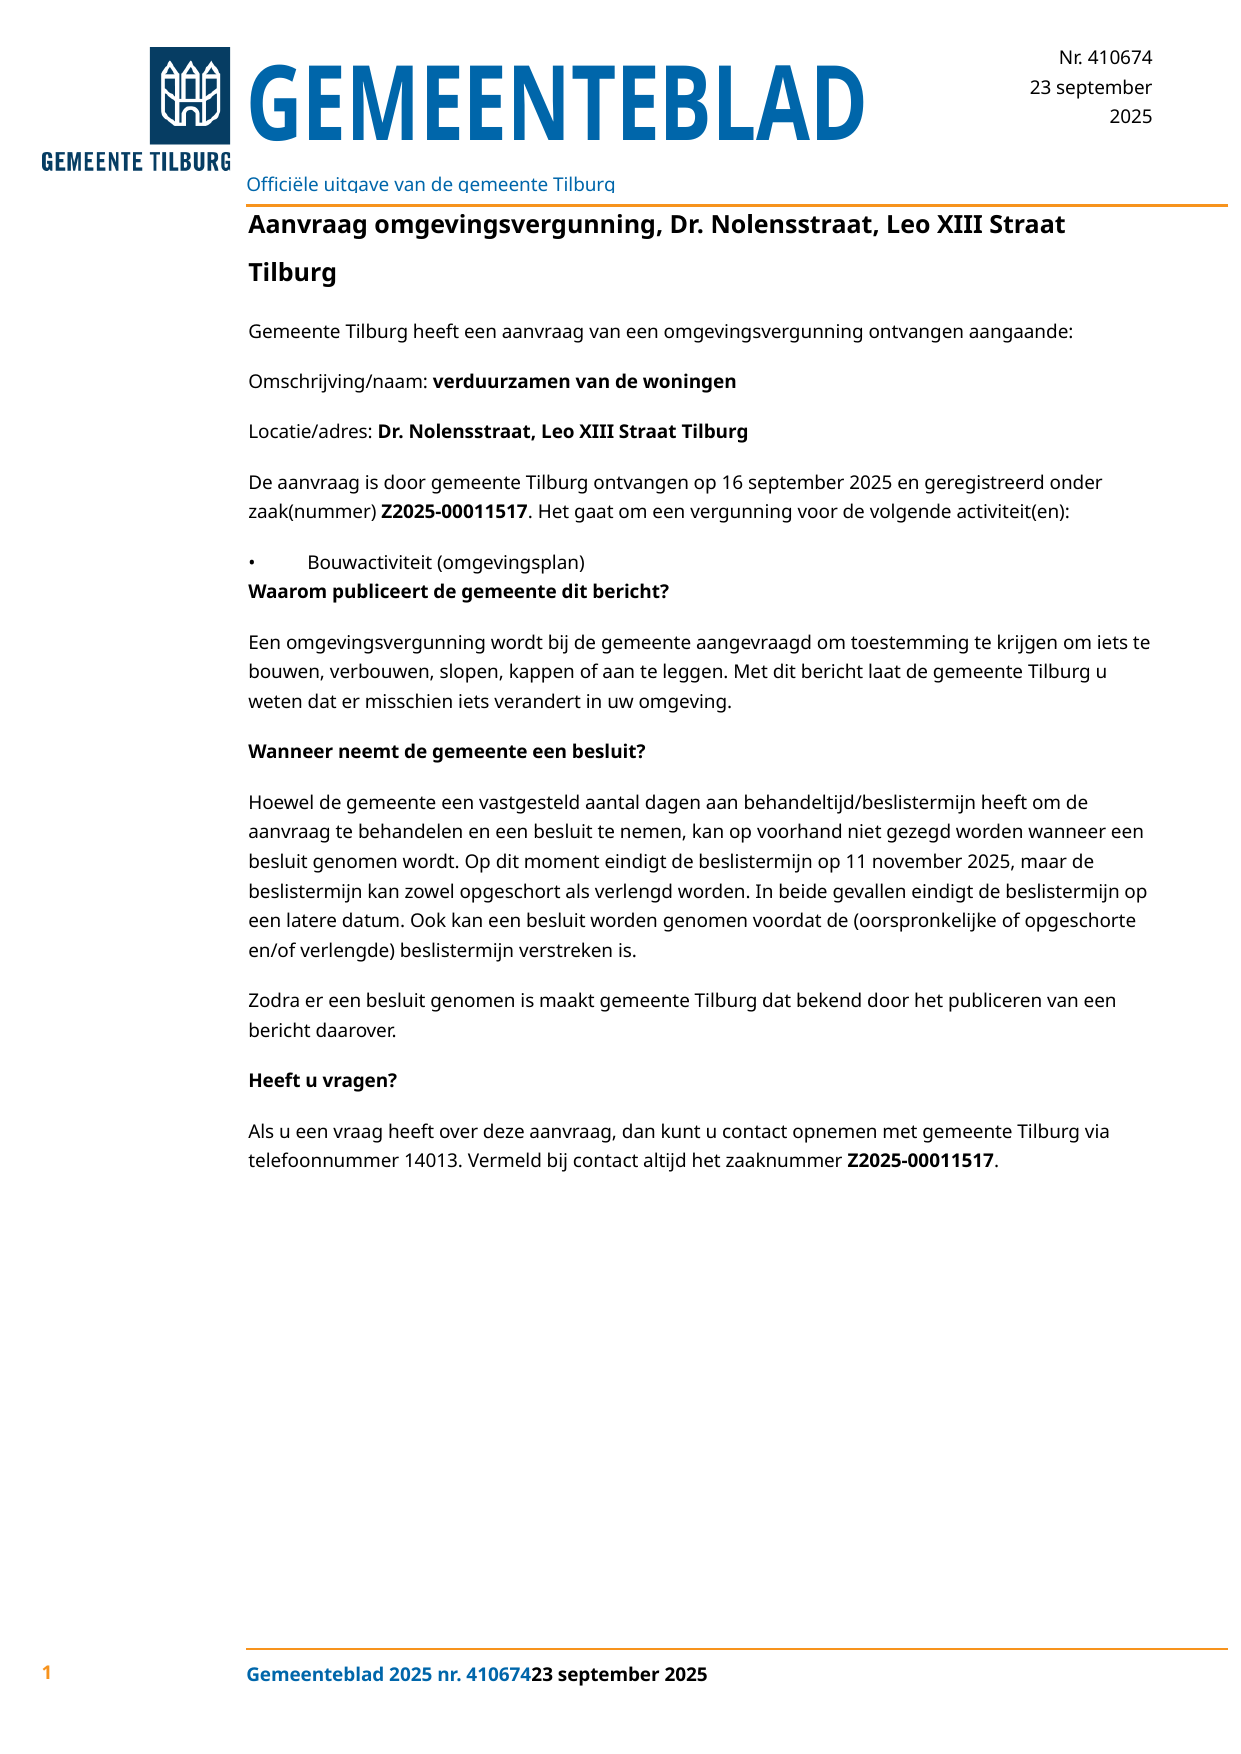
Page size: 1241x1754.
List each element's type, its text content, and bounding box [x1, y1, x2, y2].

text Waarom publiceert de gemeente dit bericht? [248, 579, 1152, 604]
picture [41, 47, 231, 172]
text Omschrijving/naam: verduurzamen van de woningen [248, 368, 1152, 394]
text De aanvraag is door gemeente Tilburg ontvangen op 16 september 2025 en geregistreerd onder zaak(nummer) Z2025-00011517. Het gaat om een vergunning voor de volgende activiteit(en): [248, 469, 1152, 524]
text Zodra er een besluit genomen is maakt gemeente Tilburg dat bekend door het publiceren van een bericht daarover. [248, 987, 1152, 1043]
text Hoewel de gemeente een vastgesteld aantal dagen aan behandeltijd/beslistermijn heeft om de aanvraag te behandelen en een besluit te nemen, kan op voorhand niet gezegd worden wanneer een besluit genomen wordt. Op dit moment eindigt de beslistermijn op 11 november 2025, maar de beslistermijn kan zowel opgeschort als verlengd worden. In beide gevallen eindigt de beslistermijn op een latere datum. Ook kan een besluit worden genomen voordat de (oorspronkelijke of opgeschorte en/of verlengde) beslistermijn verstreken is. [248, 789, 1152, 963]
text Als u een vraag heeft over deze aanvraag, dan kunt u contact opnemen met gemeente Tilburg via telefoonnummer 14013. Vermeld bij contact altijd het zaaknummer Z2025-00011517. [248, 1118, 1152, 1173]
text Gemeente Tilburg heeft een aanvraag van een omgevingsvergunning ontvangen aangaande: [248, 318, 1152, 344]
text Heeft u vragen? [248, 1067, 1152, 1093]
text Wanneer neemt de gemeente een besluit? [248, 739, 1152, 764]
text Locatie/adres: Dr. Nolensstraat, Leo XIII Straat Tilburg [248, 419, 1152, 444]
text Een omgevingsvergunning wordt bij de gemeente aangevraagd om toestemming te krijgen om iets te bouwen, verbouwen, slopen, kappen of aan te leggen. Met dit bericht laat de gemeente Tilburg u weten dat er misschien iets verandert in uw omgeving. [248, 629, 1152, 714]
list Bouwactiviteit (omgevingsplan) [248, 549, 1152, 575]
text Aanvraag omgevingsvergunning, Dr. Nolensstraat, Leo XIII Straat Tilburg [248, 207, 1152, 288]
